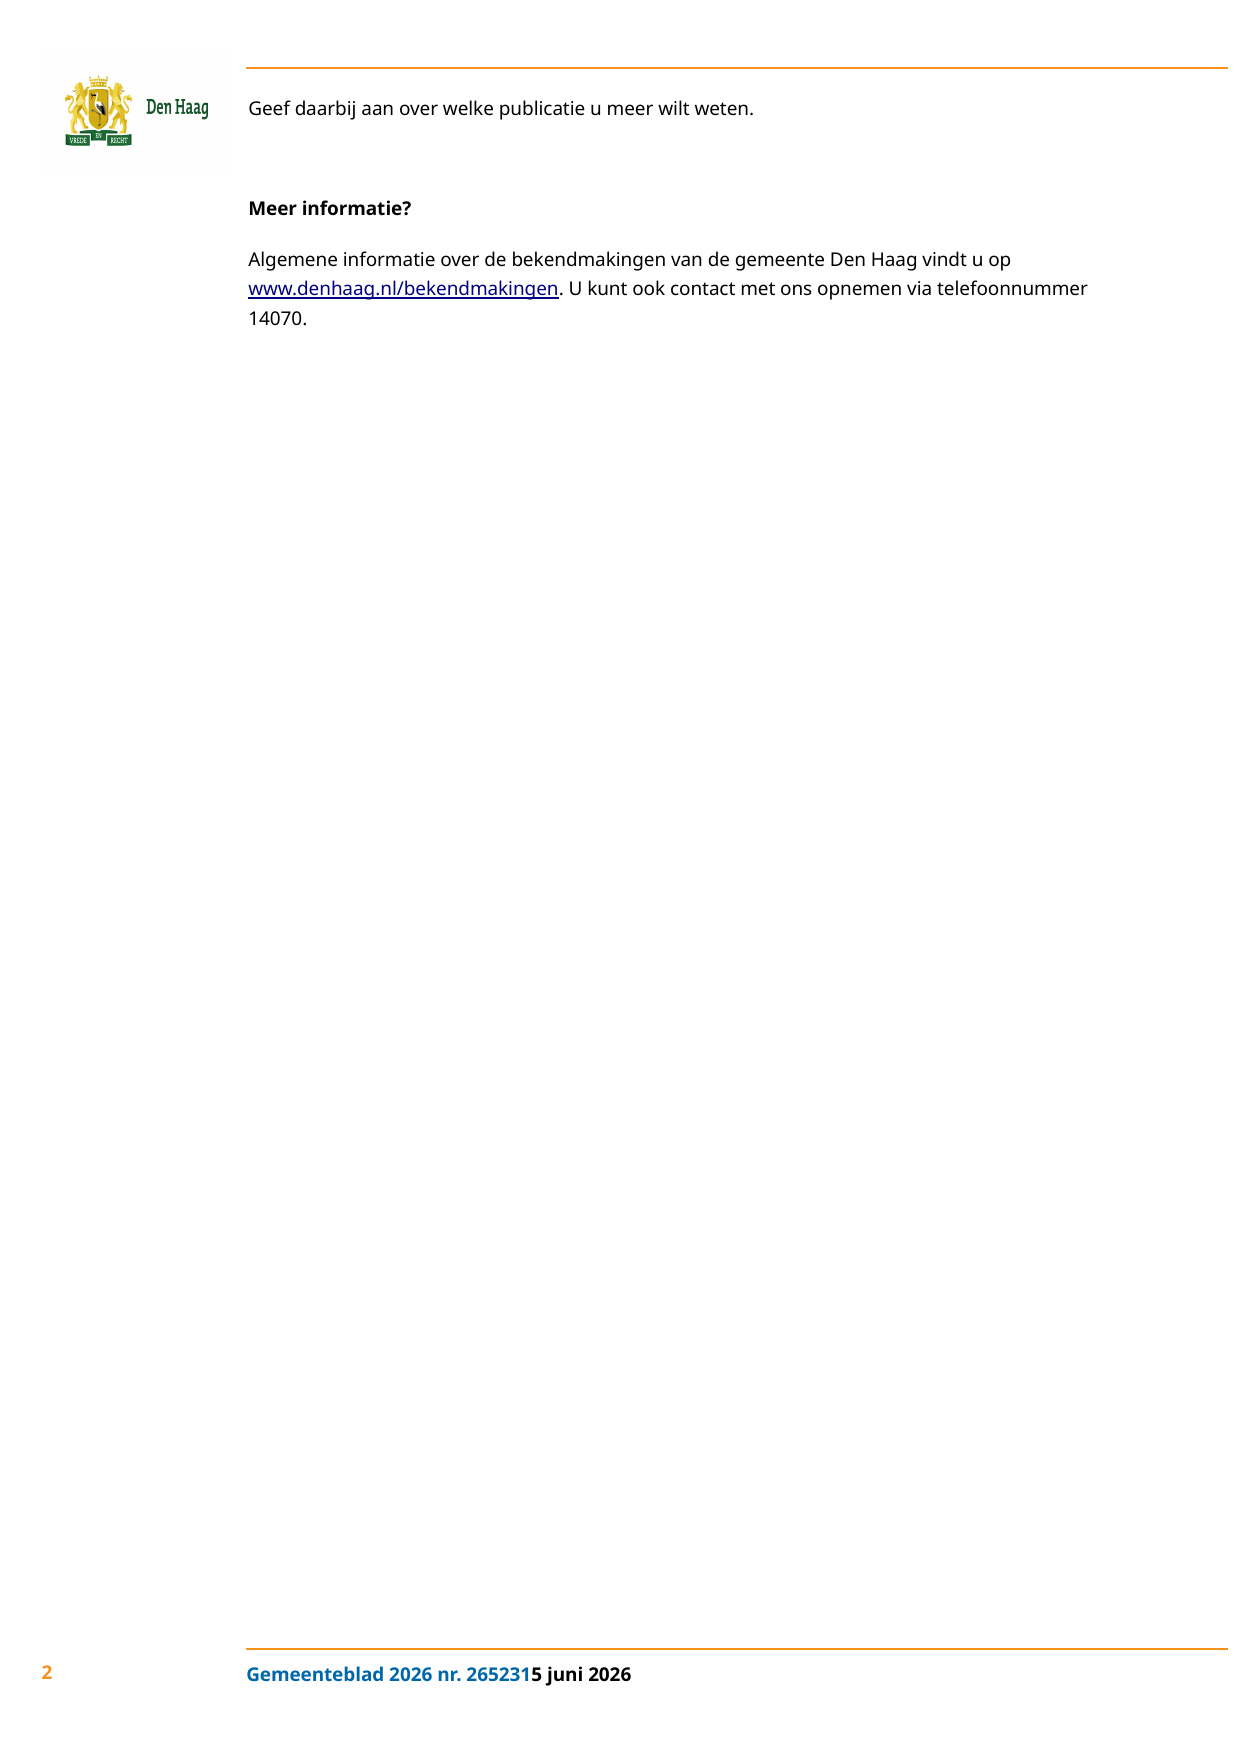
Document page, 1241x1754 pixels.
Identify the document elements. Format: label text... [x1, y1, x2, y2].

text Meer informatie? [248, 196, 1152, 221]
picture [41, 47, 231, 172]
text Geef daarbij aan over welke publicatie u meer wilt weten. [248, 95, 1152, 121]
text Algemene informatie over de bekendmakingen van de gemeente Den Haag vindt u op www.denhaag.nl/bekendmakingen. U kunt ook contact met ons opnemen via telefoonnummer 14070. [248, 246, 1152, 331]
